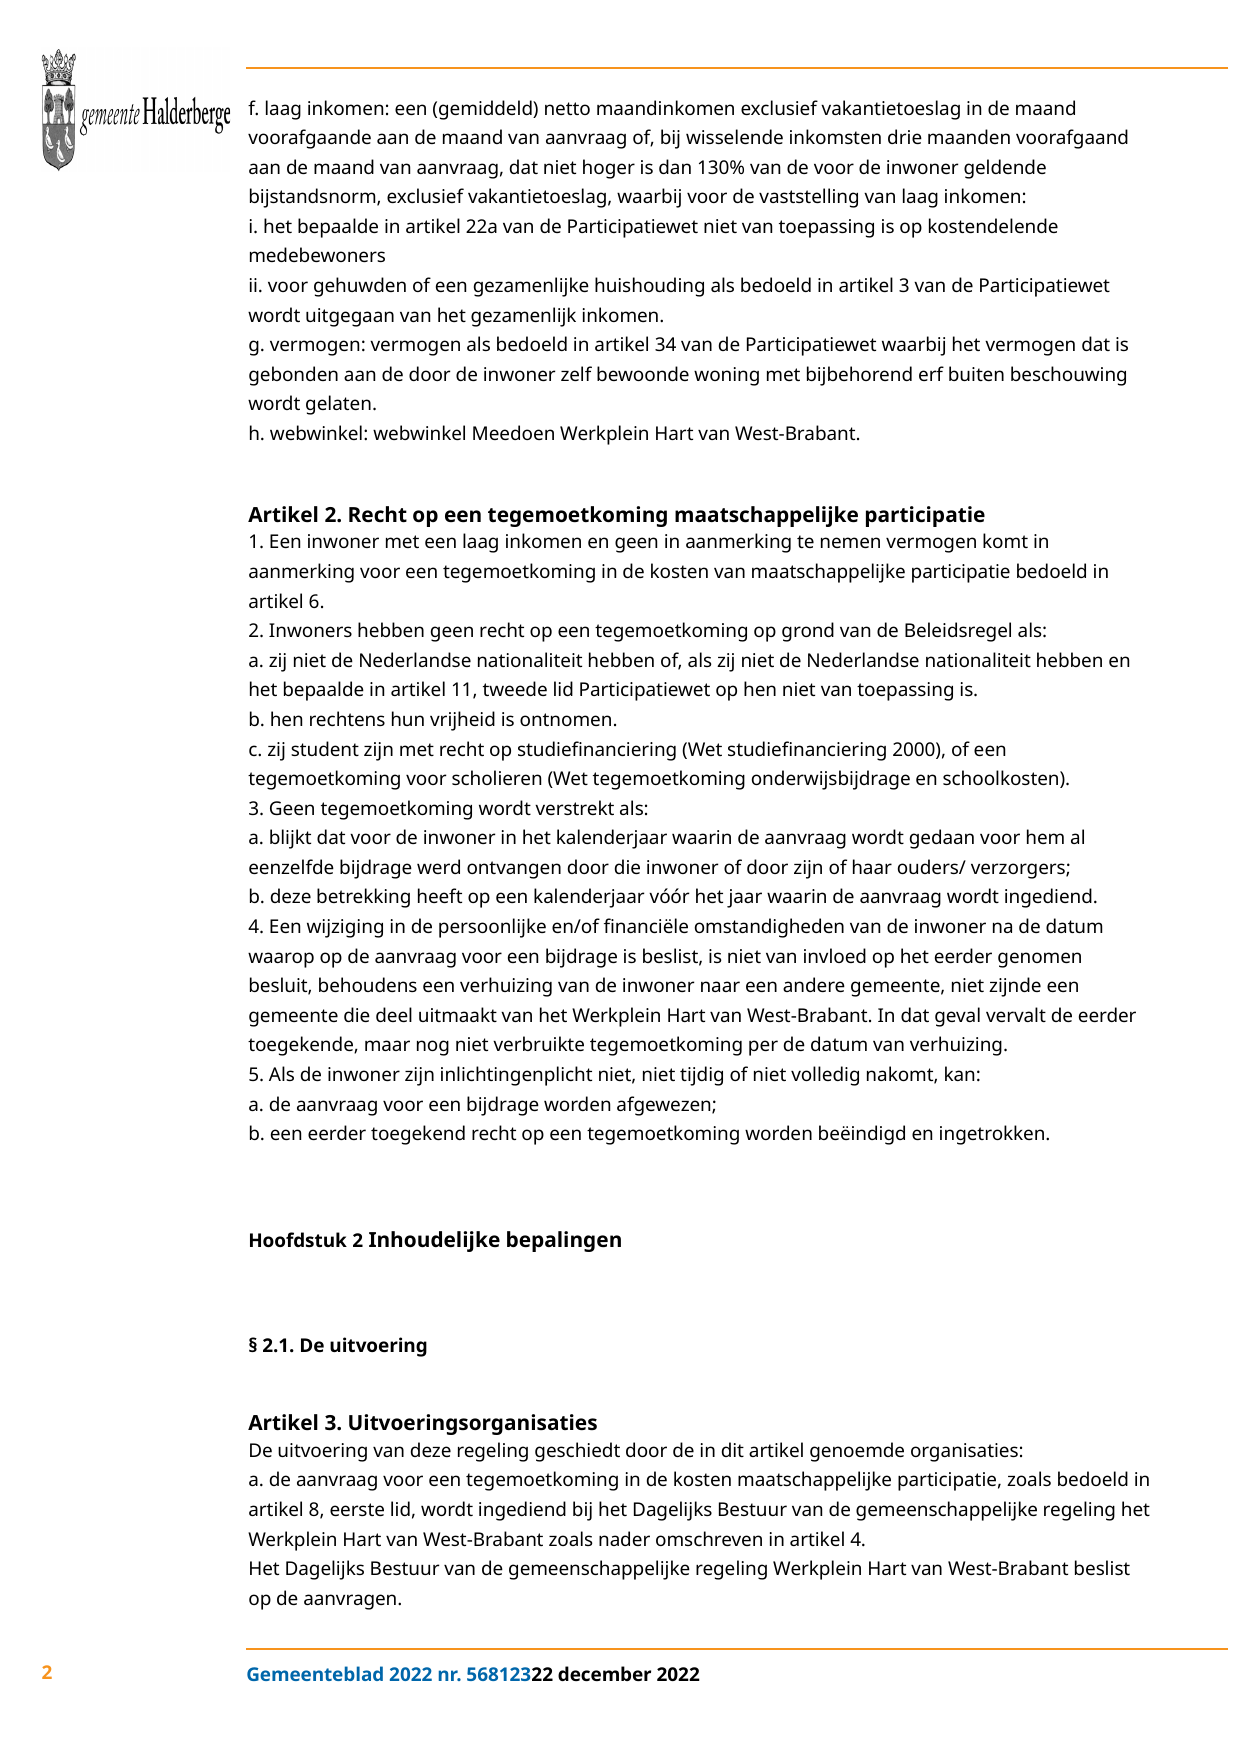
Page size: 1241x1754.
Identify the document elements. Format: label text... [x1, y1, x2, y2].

text c. zij student zijn met recht op studiefinanciering (Wet studiefinanciering 2000), of een tegemoetkoming voor scholieren (Wet tegemoetkoming onderwijsbijdrage en schoolkosten). [248, 736, 1152, 791]
text De uitvoering van deze regeling geschiedt door de in dit artikel genoemde organisaties: [248, 1437, 1152, 1463]
text f. laag inkomen: een (gemiddeld) netto maandinkomen exclusief vakantietoeslag in de maand voorafgaande aan de maand van aanvraag of, bij wisselende inkomsten drie maanden voorafgaand aan de maand van aanvraag, dat niet hoger is dan 130% van de voor de inwoner geldende bijstandsnorm, exclusief vakantietoeslag, waarbij voor de vaststelling van laag inkomen: [248, 95, 1152, 209]
text Artikel 2. Recht op een tegemoetkoming maatschappelijke participatie [248, 500, 1152, 529]
text i. het bepaalde in artikel 22a van de Participatiewet niet van toepassing is op kostendelende medebewoners [248, 213, 1152, 268]
text b. hen rechtens hun vrijheid is ontnomen. [248, 706, 1152, 732]
text b. deze betrekking heeft op een kalenderjaar vóór het jaar waarin de aanvraag wordt ingediend. [248, 884, 1152, 909]
text 4. Een wijziging in de persoonlijke en/of financiële omstandigheden van de inwoner na de datum waarop op de aanvraag voor een bijdrage is beslist, is niet van invloed op het eerder genomen besluit, behoudens een verhuizing van de inwoner naar een andere gemeente, niet zijnde een gemeente die deel uitmaakt van het Werkplein Hart van West-Brabant. In dat geval vervalt de eerder toegekende, maar nog niet verbruikte tegemoetkoming per de datum van verhuizing. [248, 913, 1152, 1057]
text a. blijkt dat voor de inwoner in het kalenderjaar waarin de aanvraag wordt gedaan voor hem al eenzelfde bijdrage werd ontvangen door die inwoner of door zijn of haar ouders/ verzorgers; [248, 824, 1152, 880]
text 3. Geen tegemoetkoming wordt verstrekt als: [248, 795, 1152, 821]
text ii. voor gehuwden of een gezamenlijke huishouding als bedoeld in artikel 3 van de Participatiewet wordt uitgegaan van het gezamenlijk inkomen. [248, 272, 1152, 328]
text Het Dagelijks Bestuur van de gemeenschappelijke regeling Werkplein Hart van West-Brabant beslist op de aanvragen. [248, 1555, 1152, 1611]
text 1. Een inwoner met een laag inkomen en geen in aanmerking te nemen vermogen komt in aanmerking voor een tegemoetkoming in de kosten van maatschappelijke participatie bedoeld in artikel 6. [248, 529, 1152, 613]
text 5. Als de inwoner zijn inlichtingenplicht niet, niet tijdig of niet volledig nakomt, kan: [248, 1061, 1152, 1087]
text Hoofdstuk 2 Inhoudelijke bepalingen [248, 1225, 1152, 1253]
text a. de aanvraag voor een tegemoetkoming in de kosten maatschappelijke participatie, zoals bedoeld in artikel 8, eerste lid, wordt ingediend bij het Dagelijks Bestuur van de gemeenschappelijke regeling het Werkplein Hart van West-Brabant zoals nader omschreven in artikel 4. [248, 1467, 1152, 1551]
picture [41, 47, 231, 172]
text 2. Inwoners hebben geen recht op een tegemoetkoming op grond van de Beleidsregel als: [248, 617, 1152, 643]
text b. een eerder toegekend recht op een tegemoetkoming worden beëindigd en ingetrokken. [248, 1120, 1152, 1146]
text § 2.1. De uitvoering [248, 1332, 1152, 1358]
text g. vermogen: vermogen als bedoeld in artikel 34 van de Participatiewet waarbij het vermogen dat is gebonden aan de door de inwoner zelf bewoonde woning met bijbehorend erf buiten beschouwing wordt gelaten. [248, 331, 1152, 416]
text h. webwinkel: webwinkel Meedoen Werkplein Hart van West-Brabant. [248, 420, 1152, 446]
text a. zij niet de Nederlandse nationaliteit hebben of, als zij niet de Nederlandse nationaliteit hebben en het bepaalde in artikel 11, tweede lid Participatiewet op hen niet van toepassing is. [248, 647, 1152, 702]
text Artikel 3. Uitvoeringsorganisaties [248, 1408, 1152, 1437]
text a. de aanvraag voor een bijdrage worden afgewezen; [248, 1091, 1152, 1116]
